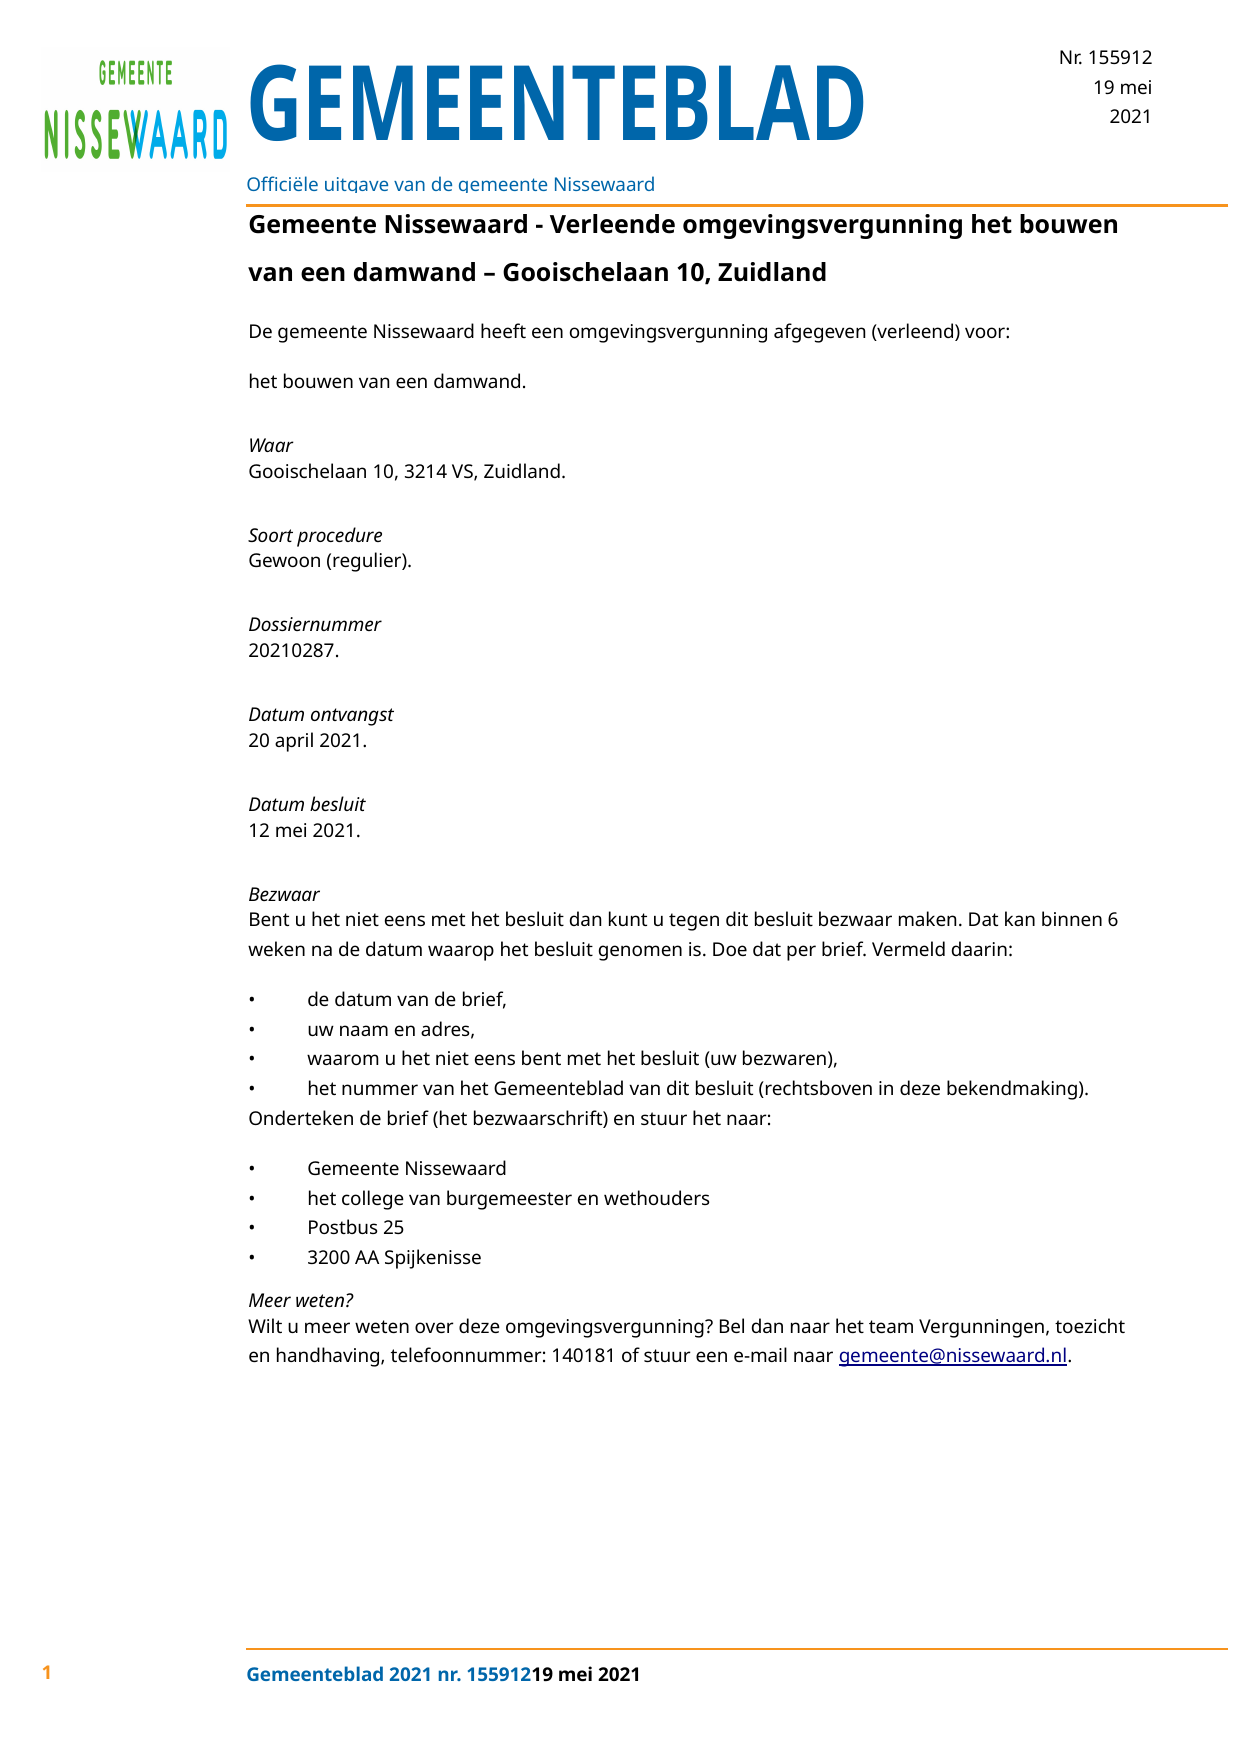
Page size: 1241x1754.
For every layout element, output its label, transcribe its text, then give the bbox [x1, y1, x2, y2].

text Onderteken de brief (het bezwaarschrift) en stuur het naar: [248, 1105, 1152, 1131]
list 3200 AA Spijkenisse [248, 1244, 1152, 1270]
list de datum van de brief, [248, 986, 1152, 1012]
list het college van burgemeester en wethouders [248, 1185, 1152, 1211]
text Soort procedure [248, 522, 1152, 548]
text het bouwen van een damwand. [248, 368, 1152, 394]
text 12 mei 2021. [248, 817, 1152, 842]
text Wilt u meer weten over deze omgevingsvergunning? Bel dan naar het team Vergunningen, toezicht en handhaving, telefoonnummer: 140181 of stuur een e-mail naar gemeente@nissewaard.nl. [248, 1313, 1152, 1368]
text De gemeente Nissewaard heeft een omgevingsvergunning afgegeven (verleend) voor: [248, 318, 1152, 344]
text 20210287. [248, 637, 1152, 663]
list uw naam en adres, [248, 1016, 1152, 1042]
text Gewoon (regulier). [248, 548, 1152, 573]
text Gemeente Nissewaard - Verleende omgevingsvergunning het bouwen van een damwand – Gooischelaan 10, Zuidland [248, 207, 1152, 288]
picture [41, 47, 231, 172]
list het nummer van het Gemeenteblad van dit besluit (rechtsboven in deze bekendmaking). [248, 1075, 1152, 1101]
text Datum ontvangst [248, 701, 1152, 727]
list Gemeente Nissewaard [248, 1155, 1152, 1181]
text Dossiernummer [248, 612, 1152, 637]
list Postbus 25 [248, 1214, 1152, 1240]
text Meer weten? [248, 1287, 1152, 1313]
text Gooischelaan 10, 3214 VS, Zuidland. [248, 458, 1152, 484]
text Bezwaar [248, 881, 1152, 906]
list waarom u het niet eens bent met het besluit (uw bezwaren), [248, 1046, 1152, 1071]
text Bent u het niet eens met het besluit dan kunt u tegen dit besluit bezwaar maken. Dat kan binnen 6 weken na de datum waarop het besluit genomen is. Doe dat per brief. Vermeld daarin: [248, 906, 1152, 962]
text 20 april 2021. [248, 727, 1152, 753]
text Datum besluit [248, 791, 1152, 817]
text Waar [248, 432, 1152, 458]
